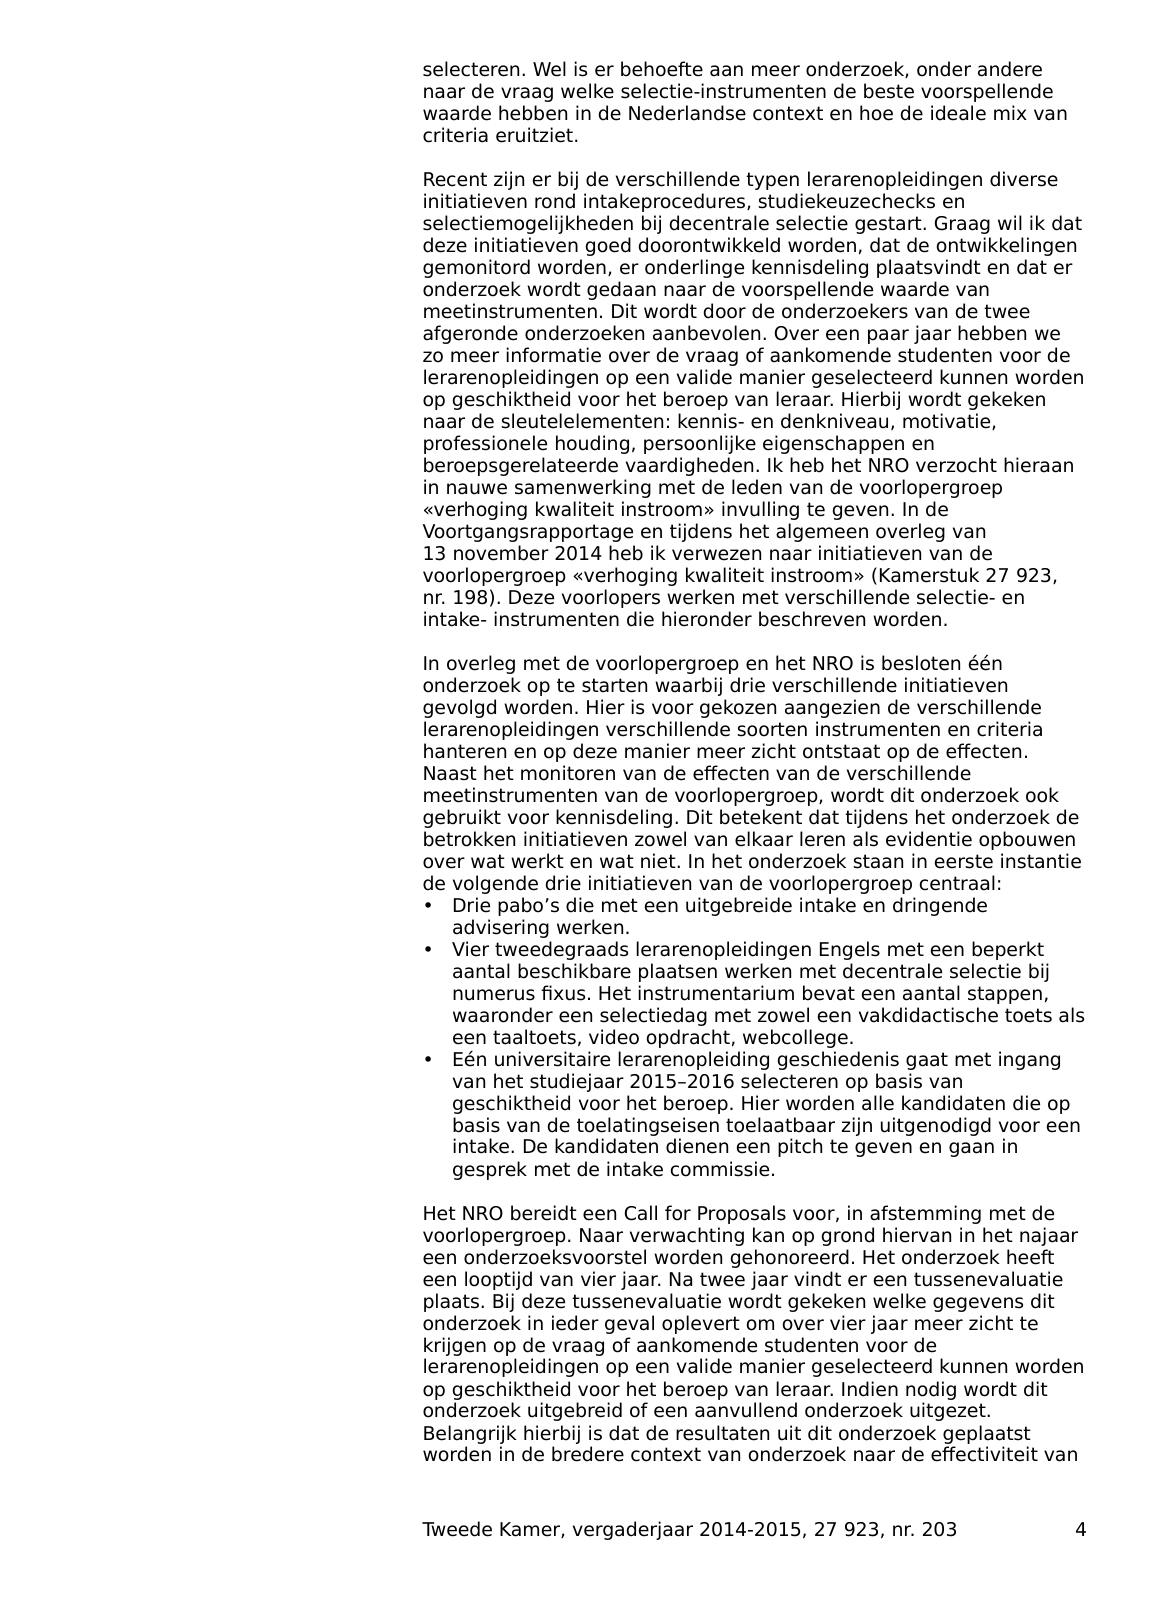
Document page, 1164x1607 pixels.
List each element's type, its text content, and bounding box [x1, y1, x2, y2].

text • Vier tweedegraads lerarenopleidingen Engels met een beperkt aantal beschikbare plaatsen werken met decentrale selectie bij numerus fixus. Het instrumentarium bevat een aantal stappen, waaronder een selectiedag met zowel een vakdidactische toets als een taaltoets, video opdracht, webcollege. [422, 939, 1087, 1048]
text • Eén universitaire lerarenopleiding geschiedenis gaat met ingang van het studiejaar 2015–2016 selecteren op basis van geschiktheid voor het beroep. Hier worden alle kandidaten die op basis van de toelatingseisen toelaatbaar zijn uitgenodigd voor een intake. De kandidaten dienen een pitch te geven en gaan in gesprek met de intake commissie. [422, 1048, 1087, 1180]
text • Drie pabo’s die met een uitgebreide intake en dringende advisering werken. [422, 895, 1087, 939]
text In overleg met de voorlopergroep en het NRO is besloten één onderzoek op te starten waarbij drie verschillende initiatieven gevolgd worden. Hier is voor gekozen aangezien de verschillende lerarenopleidingen verschillende soorten instrumenten en criteria hanteren en op deze manier meer zicht ontstaat op de effecten. Naast het monitoren van de effecten van de verschillende meetinstrumenten van de voorlopergroep, wordt dit onderzoek ook gebruikt voor kennisdeling. Dit betekent dat tijdens het onderzoek de betrokken initiatieven zowel van elkaar leren als evidentie opbouwen over wat werkt en wat niet. In het onderzoek staan in eerste instantie de volgende drie initiatieven van de voorlopergroep centraal: [422, 653, 1087, 895]
text Het NRO bereidt een Call for Proposals voor, in afstemming met de voorlopergroep. Naar verwachting kan op grond hiervan in het najaar een onderzoeksvoorstel worden gehonoreerd. Het onderzoek heeft een looptijd van vier jaar. Na twee jaar vindt er een tussenevaluatie plaats. Bij deze tussenevaluatie wordt gekeken welke gegevens dit onderzoek in ieder geval oplevert om over vier jaar meer zicht te krijgen op de vraag of aankomende studenten voor de lerarenopleidingen op een valide manier geselecteerd kunnen worden op geschiktheid voor het beroep van leraar. Indien nodig wordt dit onderzoek uitgebreid of een aanvullend onderzoek uitgezet. Belangrijk hierbij is dat de resultaten uit dit onderzoek geplaatst worden in de bredere context van onderzoek naar de effectiviteit van [422, 1203, 1087, 1466]
text Recent zijn er bij de verschillende typen lerarenopleidingen diverse initiatieven rond intakeprocedures, studiekeuzechecks en selectiemogelijkheden bij decentrale selectie gestart. Graag wil ik dat deze initiatieven goed doorontwikkeld worden, dat de ontwikkelingen gemonitord worden, er onderlinge kennisdeling plaatsvindt en dat er onderzoek wordt gedaan naar de voorspellende waarde van meetinstrumenten. Dit wordt door de onderzoekers van de twee afgeronde onderzoeken aanbevolen. Over een paar jaar hebben we zo meer informatie over de vraag of aankomende studenten voor de lerarenopleidingen op een valide manier geselecteerd kunnen worden op geschiktheid voor het beroep van leraar. Hierbij wordt gekeken naar de sleutelelementen: kennis- en denkniveau, motivatie, professionele houding, persoonlijke eigenschappen en beroepsgerelateerde vaardigheden. Ik heb het NRO verzocht hieraan in nauwe samenwerking met de leden van de voorlopergroep «verhoging kwaliteit instroom» invulling te geven. In de Voortgangsrapportage en tijdens het algemeen overleg van 13 november 2014 heb ik verwezen naar initiatieven van de voorlopergroep «verhoging kwaliteit instroom» (Kamerstuk 27 923, nr. 198). Deze voorlopers werken met verschillende selectie- en intake- instrumenten die hieronder beschreven worden. [422, 169, 1087, 631]
text selecteren. Wel is er behoefte aan meer onderzoek, onder andere naar de vraag welke selectie-instrumenten de beste voorspellende waarde hebben in de Nederlandse context en hoe de ideale mix van criteria eruitziet. [422, 59, 1087, 147]
